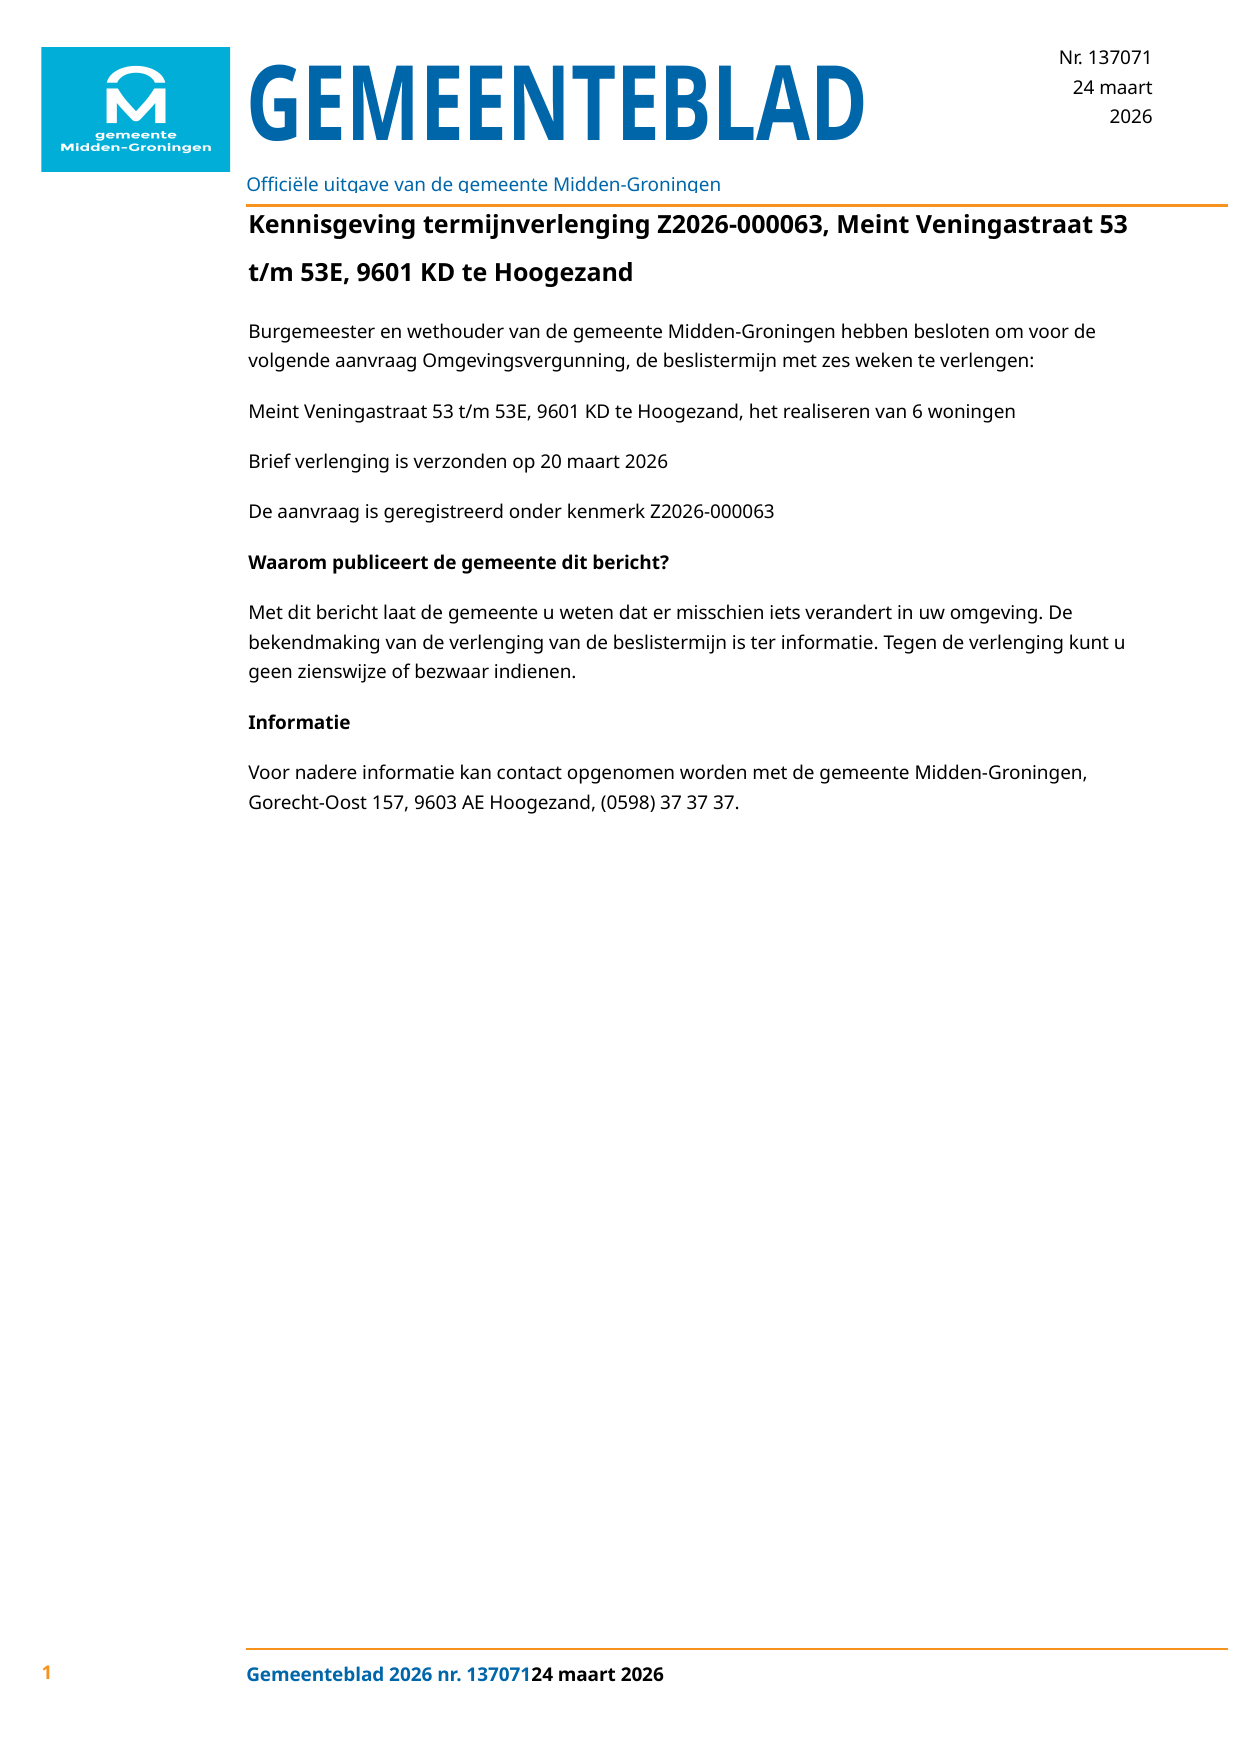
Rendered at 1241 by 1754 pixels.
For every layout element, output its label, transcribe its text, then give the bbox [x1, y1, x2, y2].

picture [108, 66, 164, 82]
text De aanvraag is geregistreerd onder kenmerk Z2026-000063 [248, 499, 1152, 524]
picture [107, 89, 165, 122]
text Meint Veningastraat 53 t/m 53E, 9601 KD te Hoogezand, het realiseren van 6 woningen [248, 398, 1152, 424]
text Brief verlenging is verzonden op 20 maart 2026 [248, 448, 1152, 474]
text Kennisgeving termijnverlenging Z2026-000063, Meint Veningastraat 53 t/m 53E, 9601 KD te Hoogezand [248, 207, 1152, 288]
text Informatie [248, 709, 1152, 735]
picture [184, 146, 190, 153]
text Waarom publiceert de gemeente dit bericht? [248, 549, 1152, 575]
text Met dit bericht laat de gemeente u weten dat er misschien iets verandert in uw omgeving. De bekendmaking van de verlenging van de beslistermijn is ter informatie. Tegen de verlenging kunt u geen zienswijze of bezwaar indienen. [248, 599, 1152, 684]
text Voor nadere informatie kan contact opgenomen worden met de gemeente Midden-Groningen, Gorecht-Oost 157, 9603 AE Hoogezand, (0598) 37 37 37. [248, 759, 1152, 815]
text Burgemeester en wethouder van de gemeente Midden-Groningen hebben besloten om voor de volgende aanvraag Omgevingsvergunning, de beslistermijn met zes weken te verlengen: [248, 318, 1152, 373]
